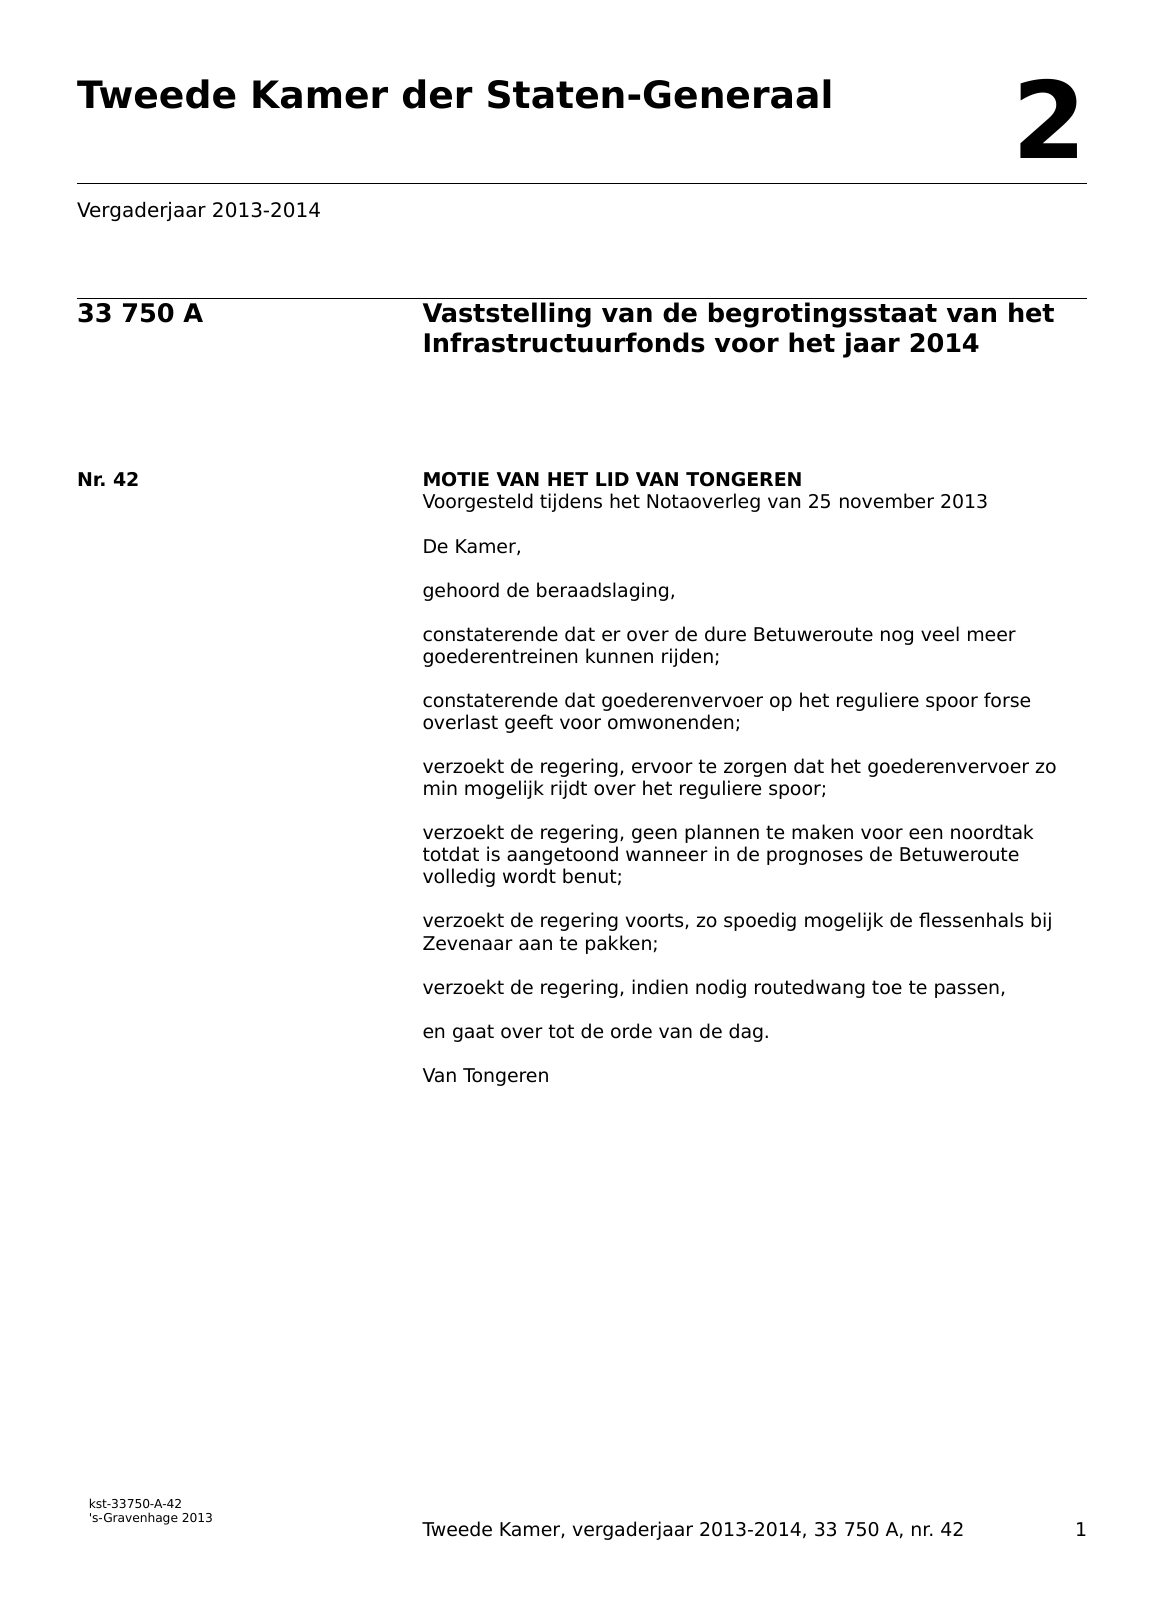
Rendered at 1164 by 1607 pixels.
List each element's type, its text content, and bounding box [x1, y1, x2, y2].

text verzoekt de regering voorts, zo spoedig mogelijk de flessenhals bij Zevenaar aan te pakken; [422, 910, 1087, 954]
text 's-Gravenhage 2013 [88, 1511, 323, 1525]
table_cell Vergaderjaar 2013-2014 [77, 184, 1087, 298]
table_header 2 [886, 59, 1087, 183]
text kst-33750-A-42 [88, 1497, 323, 1511]
text en gaat over tot de orde van de dag. [422, 1021, 1087, 1043]
text verzoekt de regering, indien nodig routedwang toe te passen, [422, 977, 1087, 998]
table_header Tweede Kamer der Staten-Generaal [77, 59, 886, 183]
text Voorgesteld tijdens het Notaoverleg van 25 november 2013 [422, 491, 1087, 513]
text Van Tongeren [422, 1065, 1087, 1087]
text verzoekt de regering, ervoor te zorgen dat het goederenvervoer zo min mogelijk rijdt over het reguliere spoor; [422, 756, 1087, 800]
subtitle Nr. 42 MOTIE VAN HET LID VAN TONGEREN [77, 469, 1087, 491]
text De Kamer, [422, 536, 1087, 557]
text constaterende dat goederenvervoer op het reguliere spoor forse overlast geeft voor omwonenden; [422, 690, 1087, 734]
text verzoekt de regering, geen plannen te maken voor een noordtak totdat is aangetoond wanneer in de prognoses de Betuweroute volledig wordt benut; [422, 822, 1087, 888]
text gehoord de beraadslaging, [422, 580, 1087, 602]
text constaterende dat er over de dure Betuweroute nog veel meer goederentreinen kunnen rijden; [422, 624, 1087, 668]
subtitle 33 750 A Vaststelling van de begrotingsstaat van het Infrastructuurfonds voor het jaar 2014 [77, 299, 1087, 358]
